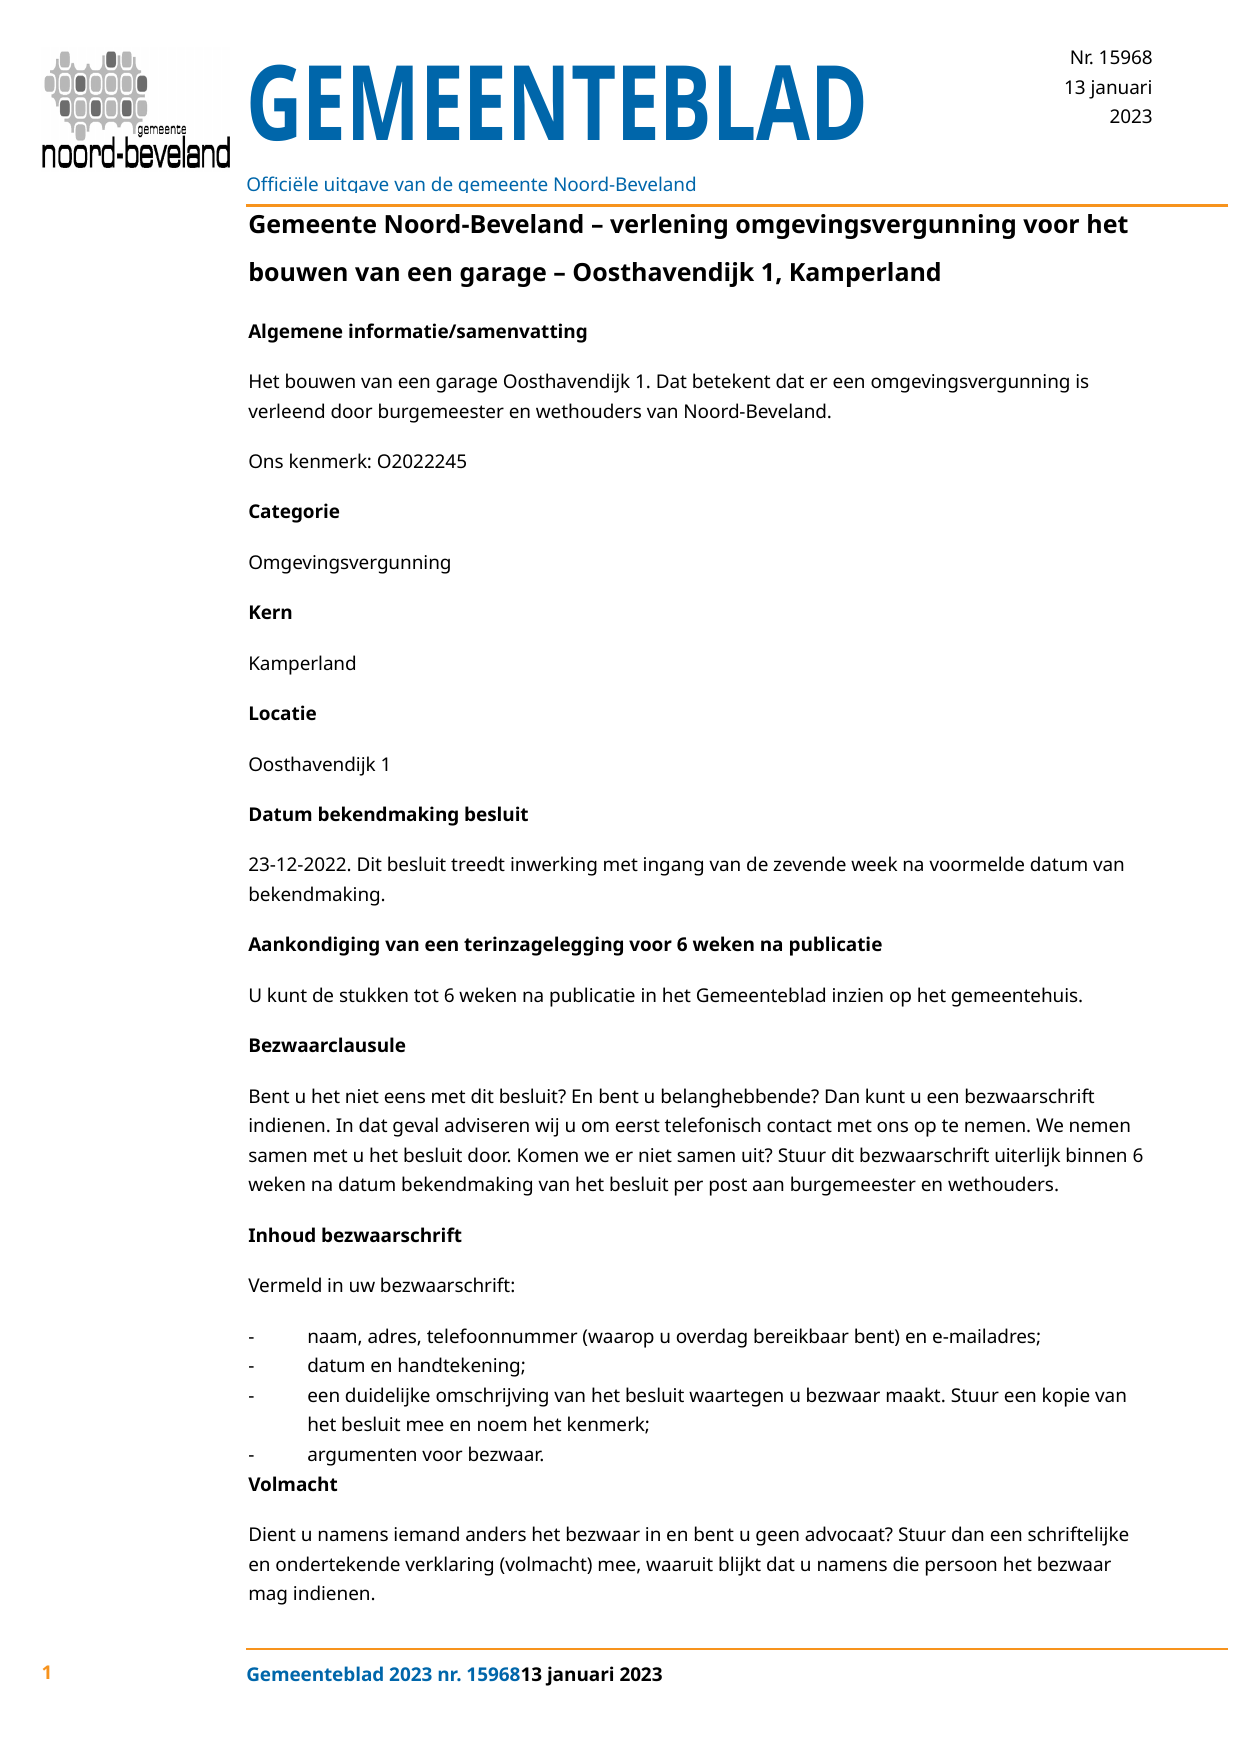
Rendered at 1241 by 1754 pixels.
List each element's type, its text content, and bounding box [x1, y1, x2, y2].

text Kern [248, 599, 1152, 625]
text Het bouwen van een garage Oosthavendijk 1. Dat betekent dat er een omgevingsvergunning is verleend door burgemeester en wethouders van Noord-Beveland. [248, 368, 1152, 424]
text Ons kenmerk: O2022245 [248, 448, 1152, 474]
text Algemene informatie/samenvatting [248, 318, 1152, 344]
text U kunt de stukken tot 6 weken na publicatie in het Gemeenteblad inzien op het gemeentehuis. [248, 982, 1152, 1008]
text Datum bekendmaking besluit [248, 801, 1152, 827]
text Categorie [248, 499, 1152, 524]
text Dient u namens iemand anders het bezwaar in en bent u geen advocaat? Stuur dan een schriftelijke en ondertekende verklaring (volmacht) mee, waaruit blijkt dat u namens die persoon het bezwaar mag indienen. [248, 1521, 1152, 1606]
text Inhoud bezwaarschrift [248, 1222, 1152, 1248]
text Locatie [248, 700, 1152, 726]
text Omgevingsvergunning [248, 549, 1152, 575]
text Kamperland [248, 650, 1152, 676]
text 23-12-2022. Dit besluit treedt inwerking met ingang van de zevende week na voormelde datum van bekendmaking. [248, 852, 1152, 907]
text Bent u het niet eens met dit besluit? En bent u belanghebbende? Dan kunt u een bezwaarschrift indienen. In dat geval adviseren wij u om eerst telefonisch contact met ons op te nemen. We nemen samen met u het besluit door. Komen we er niet samen uit? Stuur dit bezwaarschrift uiterlijk binnen 6 weken na datum bekendmaking van het besluit per post aan burgemeester en wethouders. [248, 1083, 1152, 1197]
text Aankondiging van een terinzagelegging voor 6 weken na publicatie [248, 932, 1152, 957]
picture [41, 47, 231, 172]
list naam, adres, telefoonnummer (waarop u overdag bereikbaar bent) en e-mailadres; [248, 1323, 1152, 1349]
text Oosthavendijk 1 [248, 751, 1152, 777]
text Vermeld in uw bezwaarschrift: [248, 1272, 1152, 1298]
text Bezwaarclausule [248, 1032, 1152, 1058]
text Volmacht [248, 1471, 1152, 1497]
list argumenten voor bezwaar. [248, 1441, 1152, 1467]
list een duidelijke omschrijving van het besluit waartegen u bezwaar maakt. Stuur een kopie van het besluit mee en noem het kenmerk; [248, 1382, 1152, 1437]
list datum en handtekening; [248, 1352, 1152, 1378]
text Gemeente Noord-Beveland – verlening omgevingsvergunning voor het bouwen van een garage – Oosthavendijk 1, Kamperland [248, 207, 1152, 288]
